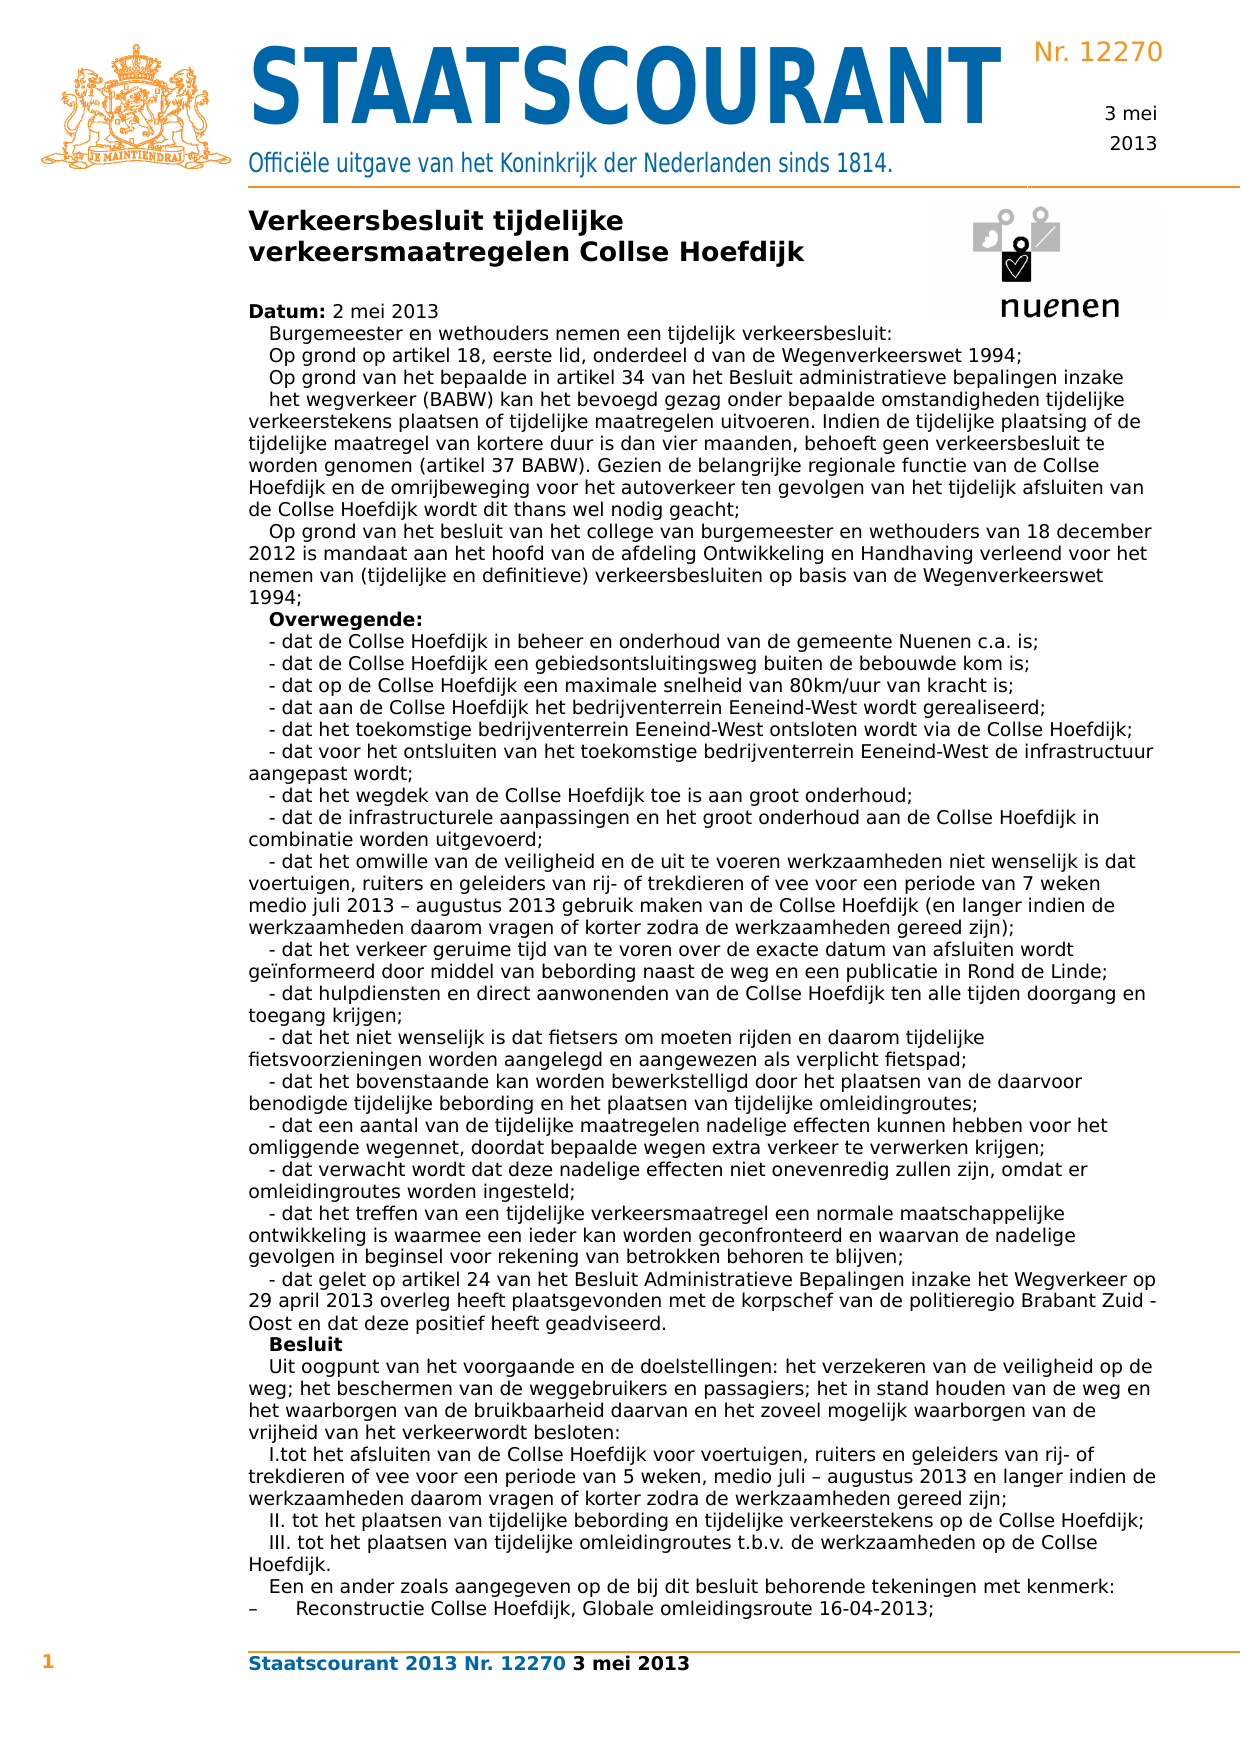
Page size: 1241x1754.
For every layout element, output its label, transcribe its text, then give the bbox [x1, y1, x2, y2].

text - dat het treffen van een tijdelijke verkeersmaatregel een normale maatschappelijke ontwikkeling is waarmee een ieder kan worden geconfronteerd en waarvan de nadelige gevolgen in beginsel voor rekening van betrokken behoren te blijven; [248, 1202, 1163, 1268]
text Uit oogpunt van het voorgaande en de doelstellingen: het verzekeren van de veiligheid op de weg; het beschermen van de weggebruikers en passagiers; het in stand houden van de weg en het waarborgen van de bruikbaarheid daarvan en het zoveel mogelijk waarborgen van de vrijheid van het verkeerwordt besloten: [248, 1356, 1163, 1444]
picture [41, 44, 231, 169]
text Op grond op artikel 18, eerste lid, onderdeel d van de Wegenverkeerswet 1994; [248, 345, 1163, 367]
text I.tot het afsluiten van de Collse Hoefdijk voor voertuigen, ruiters en geleiders van rij- of trekdieren of vee voor een periode van 5 weken, medio juli – augustus 2013 en langer indien de werkzaamheden daarom vragen of korter zodra de werkzaamheden gereed zijn; [248, 1444, 1163, 1510]
text - dat het verkeer geruime tijd van te voren over de exacte datum van afsluiten wordt geïnformeerd door middel van bebording naast de weg en een publicatie in Rond de Linde; [248, 939, 1163, 983]
text - dat een aantal van de tijdelijke maatregelen nadelige effecten kunnen hebben voor het omliggende wegennet, doordat bepaalde wegen extra verkeer te verwerken krijgen; [248, 1114, 1163, 1158]
text het wegverkeer (BABW) kan het bevoegd gezag onder bepaalde omstandigheden tijdelijke verkeerstekens plaatsen of tijdelijke maatregelen uitvoeren. Indien de tijdelijke plaatsing of de tijdelijke maatregel van kortere duur is dan vier maanden, behoeft geen verkeersbesluit te worden genomen (artikel 37 BABW). Gezien de belangrijke regionale functie van de Collse Hoefdijk en de omrijbeweging voor het autoverkeer ten gevolgen van het tijdelijk afsluiten van de Collse Hoefdijk wordt dit thans wel nodig geacht; [248, 389, 1163, 521]
text Burgemeester en wethouders nemen een tijdelijk verkeersbesluit: [248, 323, 1163, 345]
text III. tot het plaatsen van tijdelijke omleidingroutes t.b.v. de werkzaamheden op de Collse Hoefdijk. [248, 1532, 1163, 1576]
text - dat het wegdek van de Collse Hoefdijk toe is aan groot onderhoud; [248, 785, 1163, 807]
text - dat op de Collse Hoefdijk een maximale snelheid van 80km/uur van kracht is; [248, 675, 1163, 697]
text Een en ander zoals aangegeven op de bij dit besluit behorende tekeningen met kenmerk: [248, 1576, 1163, 1598]
text - dat voor het ontsluiten van het toekomstige bedrijventerrein Eeneind-West de infrastructuur aangepast wordt; [248, 741, 1163, 785]
text Besluit [248, 1334, 1163, 1356]
list Reconstructie Collse Hoefdijk, Globale omleidingsroute 16-04-2013; [248, 1598, 1163, 1620]
text - dat de Collse Hoefdijk in beheer en onderhoud van de gemeente Nuenen c.a. is; [248, 631, 1163, 653]
text - dat hulpdiensten en direct aanwonenden van de Collse Hoefdijk ten alle tijden doorgang en toegang krijgen; [248, 983, 1163, 1027]
text Overwegende: [248, 609, 1163, 631]
text II. tot het plaatsen van tijdelijke bebording en tijdelijke verkeerstekens op de Collse Hoefdijk; [248, 1510, 1163, 1532]
text - dat het toekomstige bedrijventerrein Eeneind-West ontsloten wordt via de Collse Hoefdijk; [248, 719, 1163, 741]
text Datum: 2 mei 2013 [248, 301, 1163, 323]
subtitle Verkeersbesluit tijdelijke verkeersmaatregelen Collse Hoefdijk [248, 206, 927, 268]
text - dat het bovenstaande kan worden bewerkstelligd door het plaatsen van de daarvoor benodigde tijdelijke bebording en het plaatsen van tijdelijke omleidingroutes; [248, 1071, 1163, 1114]
text - dat de infrastructurele aanpassingen en het groot onderhoud aan de Collse Hoefdijk in combinatie worden uitgevoerd; [248, 807, 1163, 851]
text - dat gelet op artikel 24 van het Besluit Administratieve Bepalingen inzake het Wegverkeer op 29 april 2013 overleg heeft plaatsgevonden met de korpschef van de politieregio Brabant Zuid - Oost en dat deze positief heeft geadviseerd. [248, 1268, 1163, 1334]
text - dat het omwille van de veiligheid en de uit te voeren werkzaamheden niet wenselijk is dat voertuigen, ruiters en geleiders van rij- of trekdieren of vee voor een periode van 7 weken medio juli 2013 – augustus 2013 gebruik maken van de Collse Hoefdijk (en langer indien de werkzaamheden daarom vragen of korter zodra de werkzaamheden gereed zijn); [248, 851, 1163, 939]
text - dat de Collse Hoefdijk een gebiedsontsluitingsweg buiten de bebouwde kom is; [248, 653, 1163, 675]
text Op grond van het bepaalde in artikel 34 van het Besluit administratieve bepalingen inzake [248, 367, 1163, 389]
text - dat verwacht wordt dat deze nadelige effecten niet onevenredig zullen zijn, omdat er omleidingroutes worden ingesteld; [248, 1158, 1163, 1202]
text - dat het niet wenselijk is dat fietsers om moeten rijden en daarom tijdelijke fietsvoorzieningen worden aangelegd en aangewezen als verplicht fietspad; [248, 1027, 1163, 1071]
text Op grond van het besluit van het college van burgemeester en wethouders van 18 december 2012 is mandaat aan het hoofd van de afdeling Ontwikkeling en Handhaving verleend voor het nemen van (tijdelijke en definitieve) verkeersbesluiten op basis van de Wegenverkeerswet 1994; [248, 521, 1163, 609]
picture [927, 205, 1164, 318]
text - dat aan de Collse Hoefdijk het bedrijventerrein Eeneind-West wordt gerealiseerd; [248, 697, 1163, 719]
